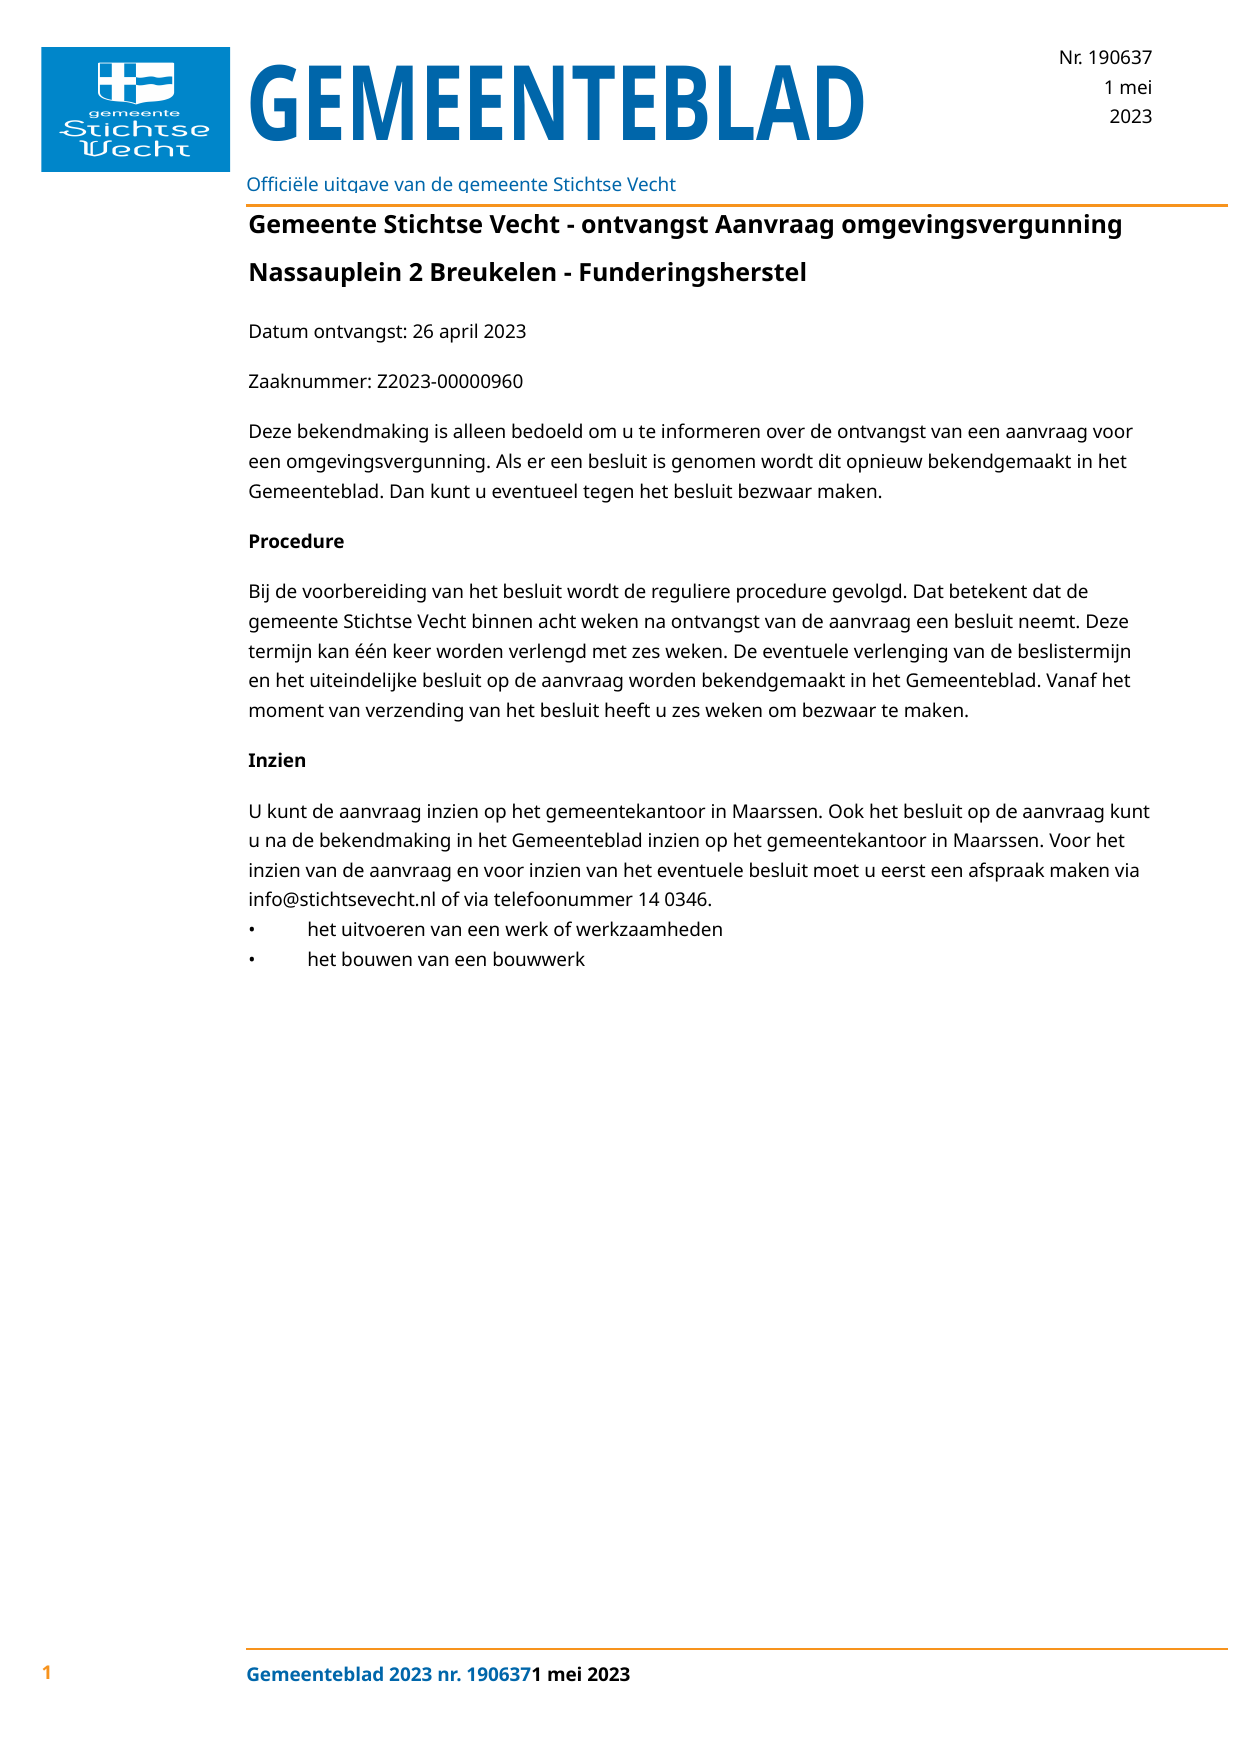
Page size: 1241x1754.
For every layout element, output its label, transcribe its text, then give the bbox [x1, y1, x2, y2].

text U kunt de aanvraag inzien op het gemeentekantoor in Maarssen. Ook het besluit op de aanvraag kunt u na de bekendmaking in het Gemeenteblad inzien op het gemeentekantoor in Maarssen. Voor het inzien van de aanvraag en voor inzien van het eventuele besluit moet u eerst een afspraak maken via info@stichtsevecht.nl of via telefoonummer 14 0346. [248, 798, 1152, 912]
picture [99, 63, 135, 101]
picture [137, 63, 174, 103]
text Datum ontvangst: 26 april 2023 [248, 318, 1152, 344]
text Bij de voorbereiding van het besluit wordt de reguliere procedure gevolgd. Dat betekent dat de gemeente Stichtse Vecht binnen acht weken na ontvangst van de aanvraag een besluit neemt. Deze termijn kan één keer worden verlengd met zes weken. De eventuele verlenging van de beslistermijn en het uiteindelijke besluit op de aanvraag worden bekendgemaakt in het Gemeenteblad. Vanaf het moment van verzending van het besluit heeft u zes weken om bezwaar te maken. [248, 579, 1152, 723]
text Gemeente Stichtse Vecht - ontvangst Aanvraag omgevingsvergunning Nassauplein 2 Breukelen - Funderingsherstel [248, 207, 1152, 288]
list het uitvoeren van een werk of werkzaamheden [248, 916, 1152, 942]
text Inzien [248, 747, 1152, 773]
list het bouwen van een bouwwerk [248, 946, 1152, 972]
text Procedure [248, 528, 1152, 554]
text Zaaknummer: Z2023-00000960 [248, 368, 1152, 394]
text Deze bekendmaking is alleen bedoeld om u te informeren over de ontvangst van een aanvraag voor een omgevingsvergunning. Als er een besluit is genomen wordt dit opnieuw bekendgemaakt in het Gemeenteblad. Dan kunt u eventueel tegen het besluit bezwaar maken. [248, 419, 1152, 504]
